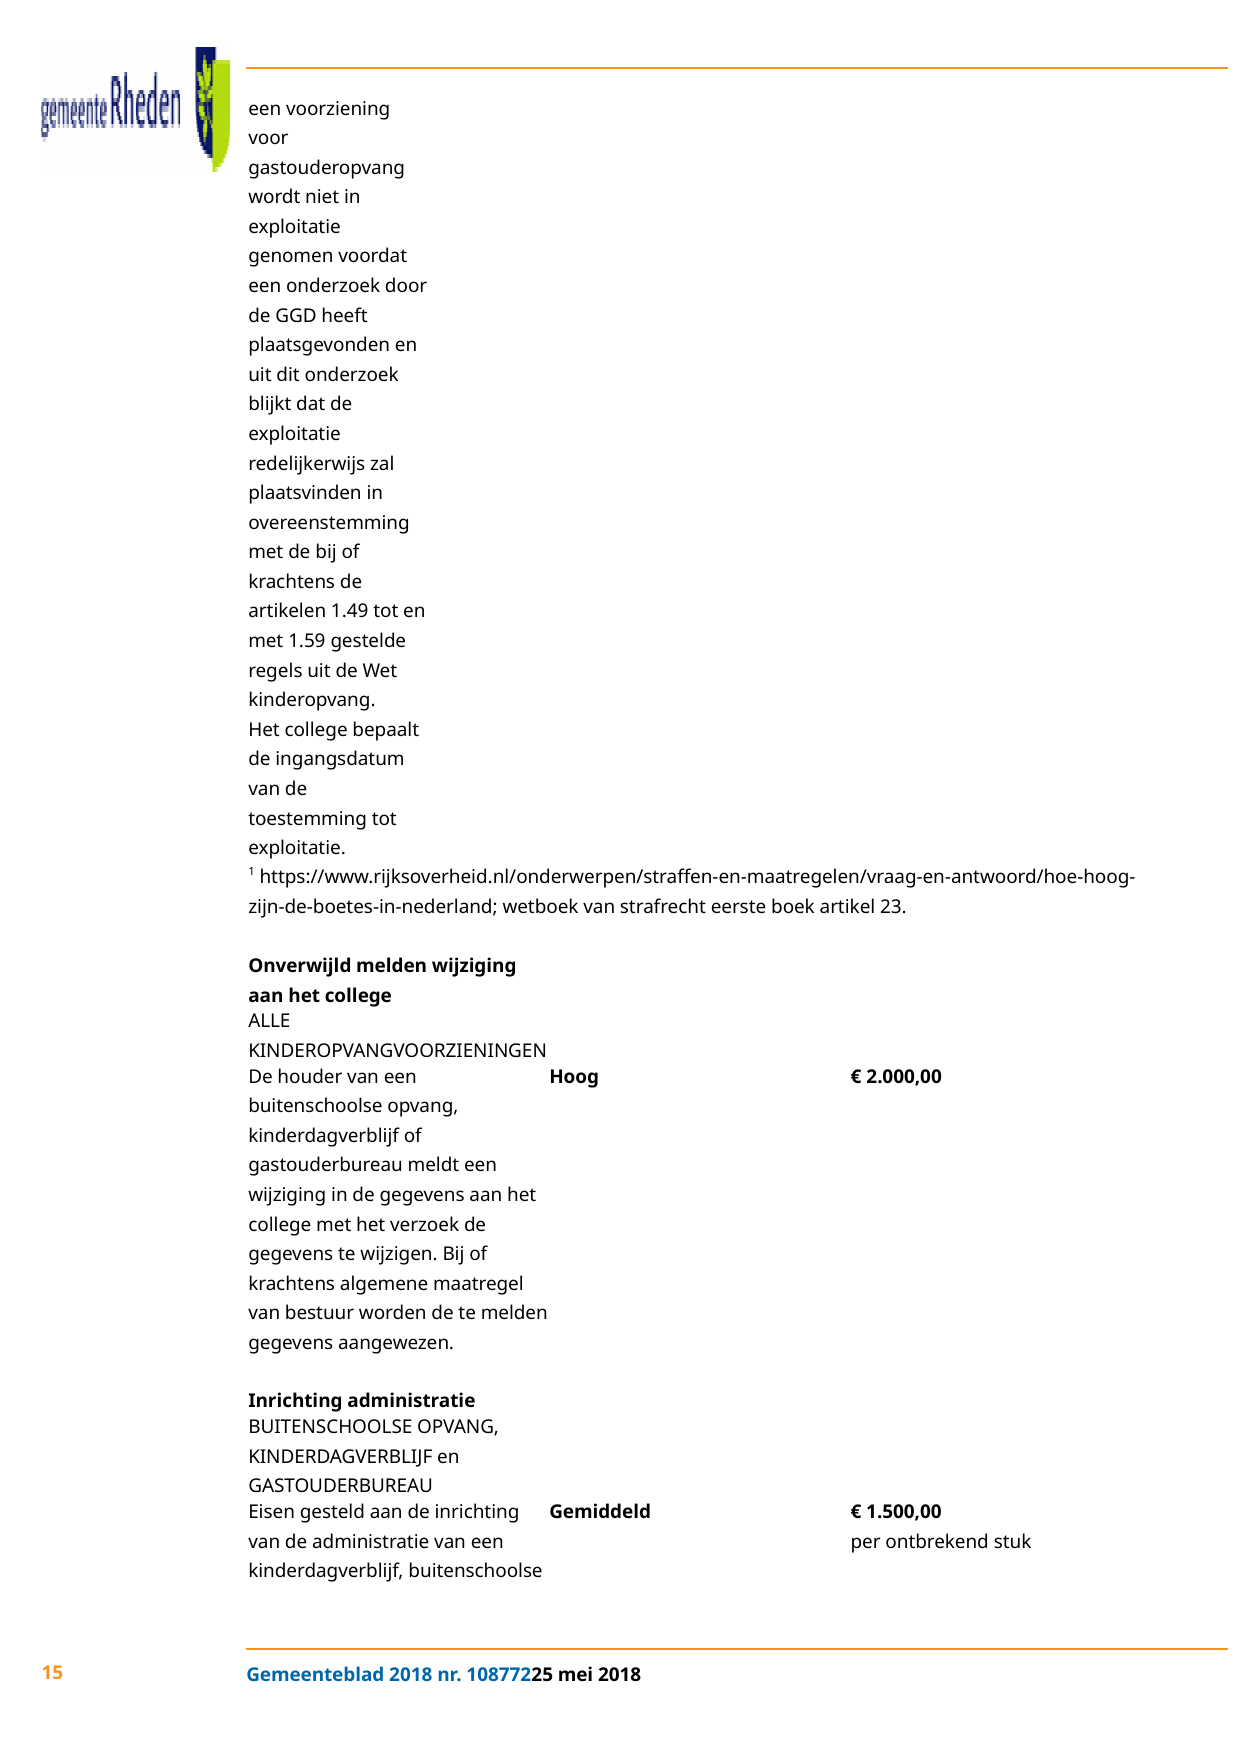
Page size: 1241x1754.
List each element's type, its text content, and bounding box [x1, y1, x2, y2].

table_cell € 1.500,00 per ontbrekend stuk [850, 1498, 1152, 1583]
table_cell € 2.000,00 [850, 1063, 1152, 1355]
text 1 https://www.rijksoverheid.nl/onderwerpen/straffen-en-maatregelen/vraag-en-antwoord/hoe-hoog-zijn-de-boetes-in-nederland; wetboek van strafrecht eerste boek artikel 23. [248, 863, 1152, 919]
table_cell Eisen gesteld aan de inrichting van de administratie van een kinderdagverblijf, buitenschoolse [248, 1498, 549, 1583]
table_header Onverwijld melden wijziging aan het college [248, 952, 549, 1007]
table_cell BUITENSCHOOLSE OPVANG, KINDERDAGVERBLIJF en GASTOUDERBUREAU [248, 1414, 549, 1498]
table_cell Hoog [549, 1063, 850, 1355]
table_cell ALLE KINDEROPVANGVOORZIENINGEN [248, 1008, 549, 1063]
table_cell [609, 95, 790, 860]
picture [41, 47, 231, 172]
table_cell [429, 95, 609, 860]
table_cell een voorziening voor gastouderopvang wordt niet in exploitatie genomen voordat een onderzoek door de GGD heeft plaatsgevonden en uit dit onderzoek blijkt dat de exploitatie redelijkerwijs zal plaatsvinden in overeenstemming met de bij of krachtens de artikelen 1.49 tot en met 1.59 gestelde regels uit de Wet kinderopvang. Het college bepaalt de ingangsdatum van de toestemming tot exploitatie. [248, 95, 429, 860]
table_cell De houder van een buitenschoolse opvang, kinderdagverblijf of gastouderbureau meldt een wijziging in de gegevens aan het college met het verzoek de gegevens te wijzigen. Bij of krachtens algemene maatregel van bestuur worden de te melden gegevens aangewezen. [248, 1063, 549, 1355]
table_header Inrichting administratie [248, 1388, 549, 1413]
table_cell Gemiddeld [549, 1498, 850, 1583]
